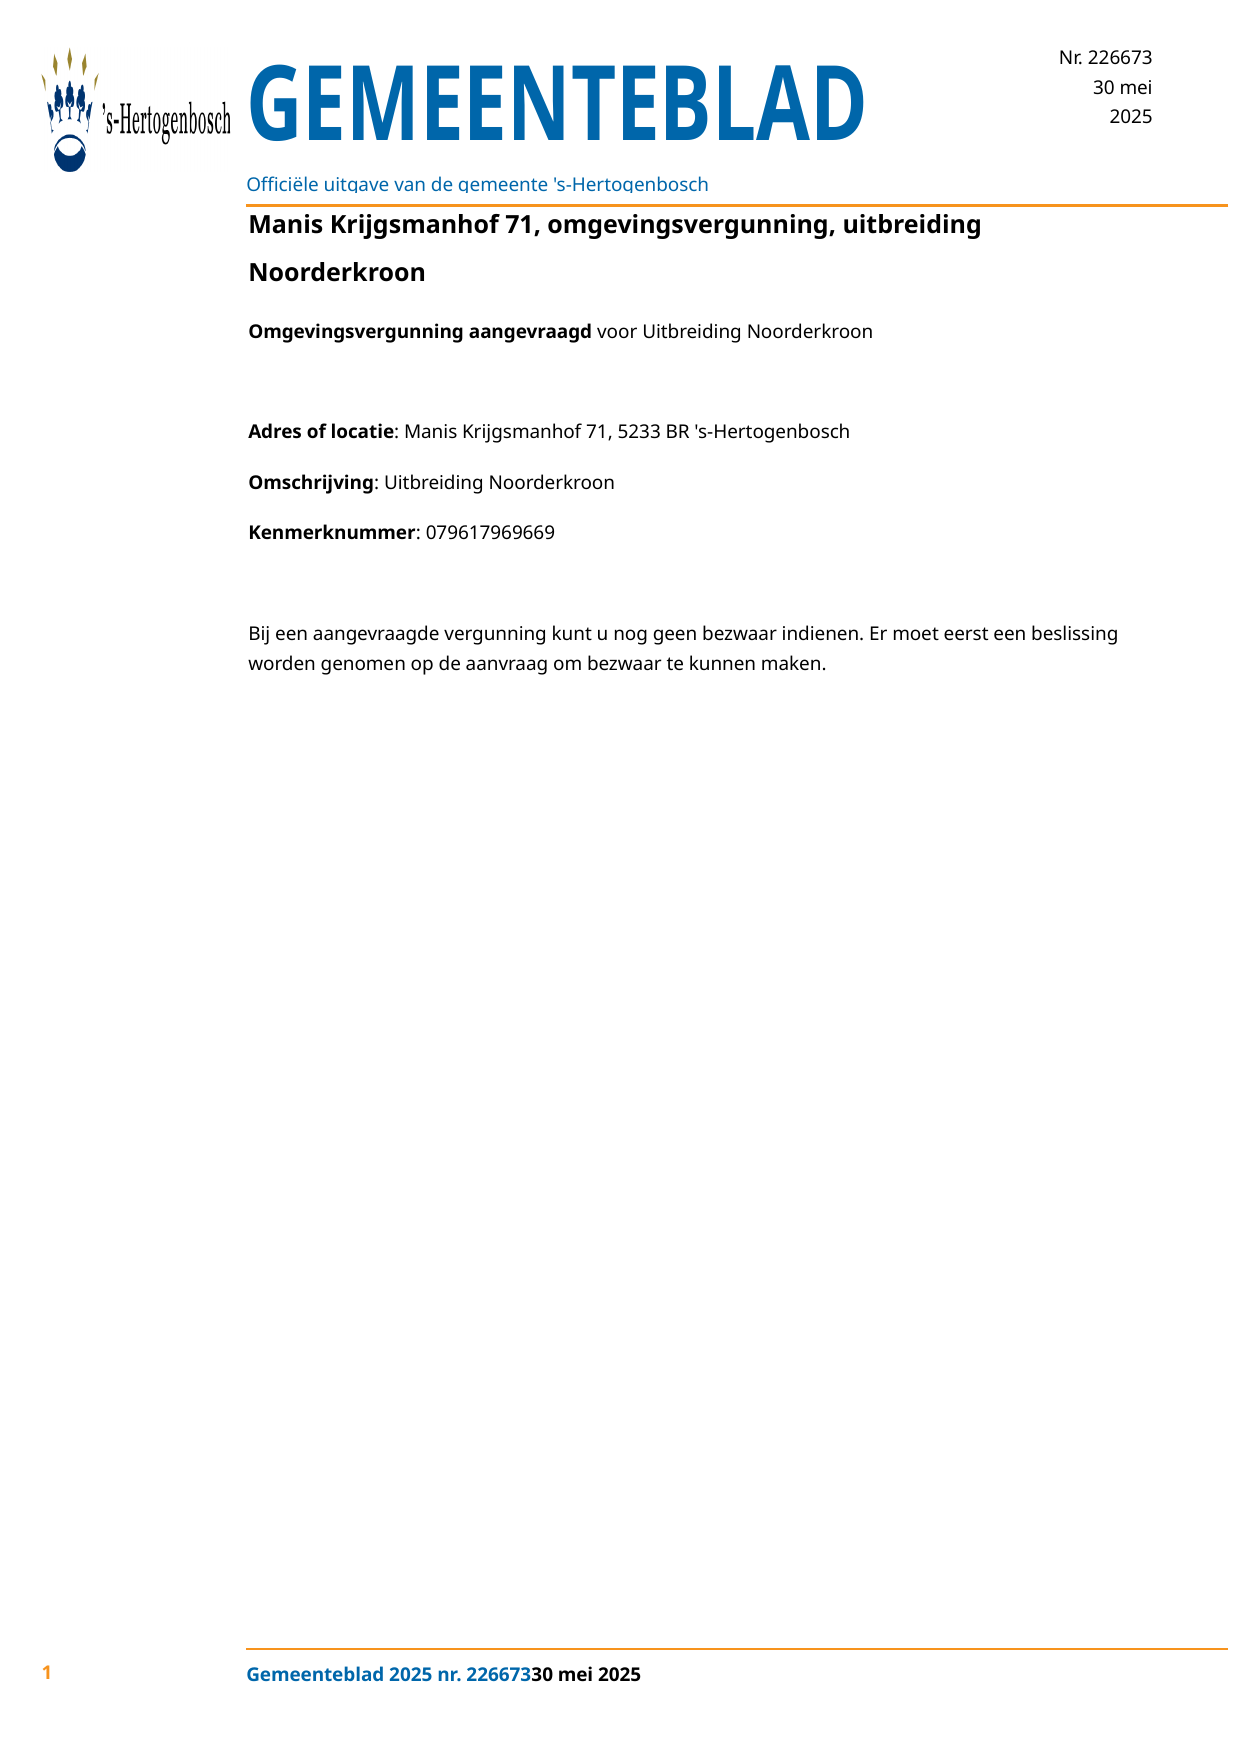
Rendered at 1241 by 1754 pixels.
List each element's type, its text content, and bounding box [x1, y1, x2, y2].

text Adres of locatie: Manis Krijgsmanhof 71, 5233 BR 's-Hertogenbosch [248, 419, 1152, 444]
text Bij een aangevraagde vergunning kunt u nog geen bezwaar indienen. Er moet eerst een beslissing worden genomen op de aanvraag om bezwaar te kunnen maken. [248, 620, 1152, 676]
text Kenmerknummer: 079617969669 [248, 519, 1152, 545]
text Manis Krijgsmanhof 71, omgevingsvergunning, uitbreiding Noorderkroon [248, 207, 1152, 288]
text Omgevingsvergunning aangevraagd voor Uitbreiding Noorderkroon [248, 318, 1152, 344]
picture [41, 47, 231, 172]
text Omschrijving: Uitbreiding Noorderkroon [248, 469, 1152, 495]
